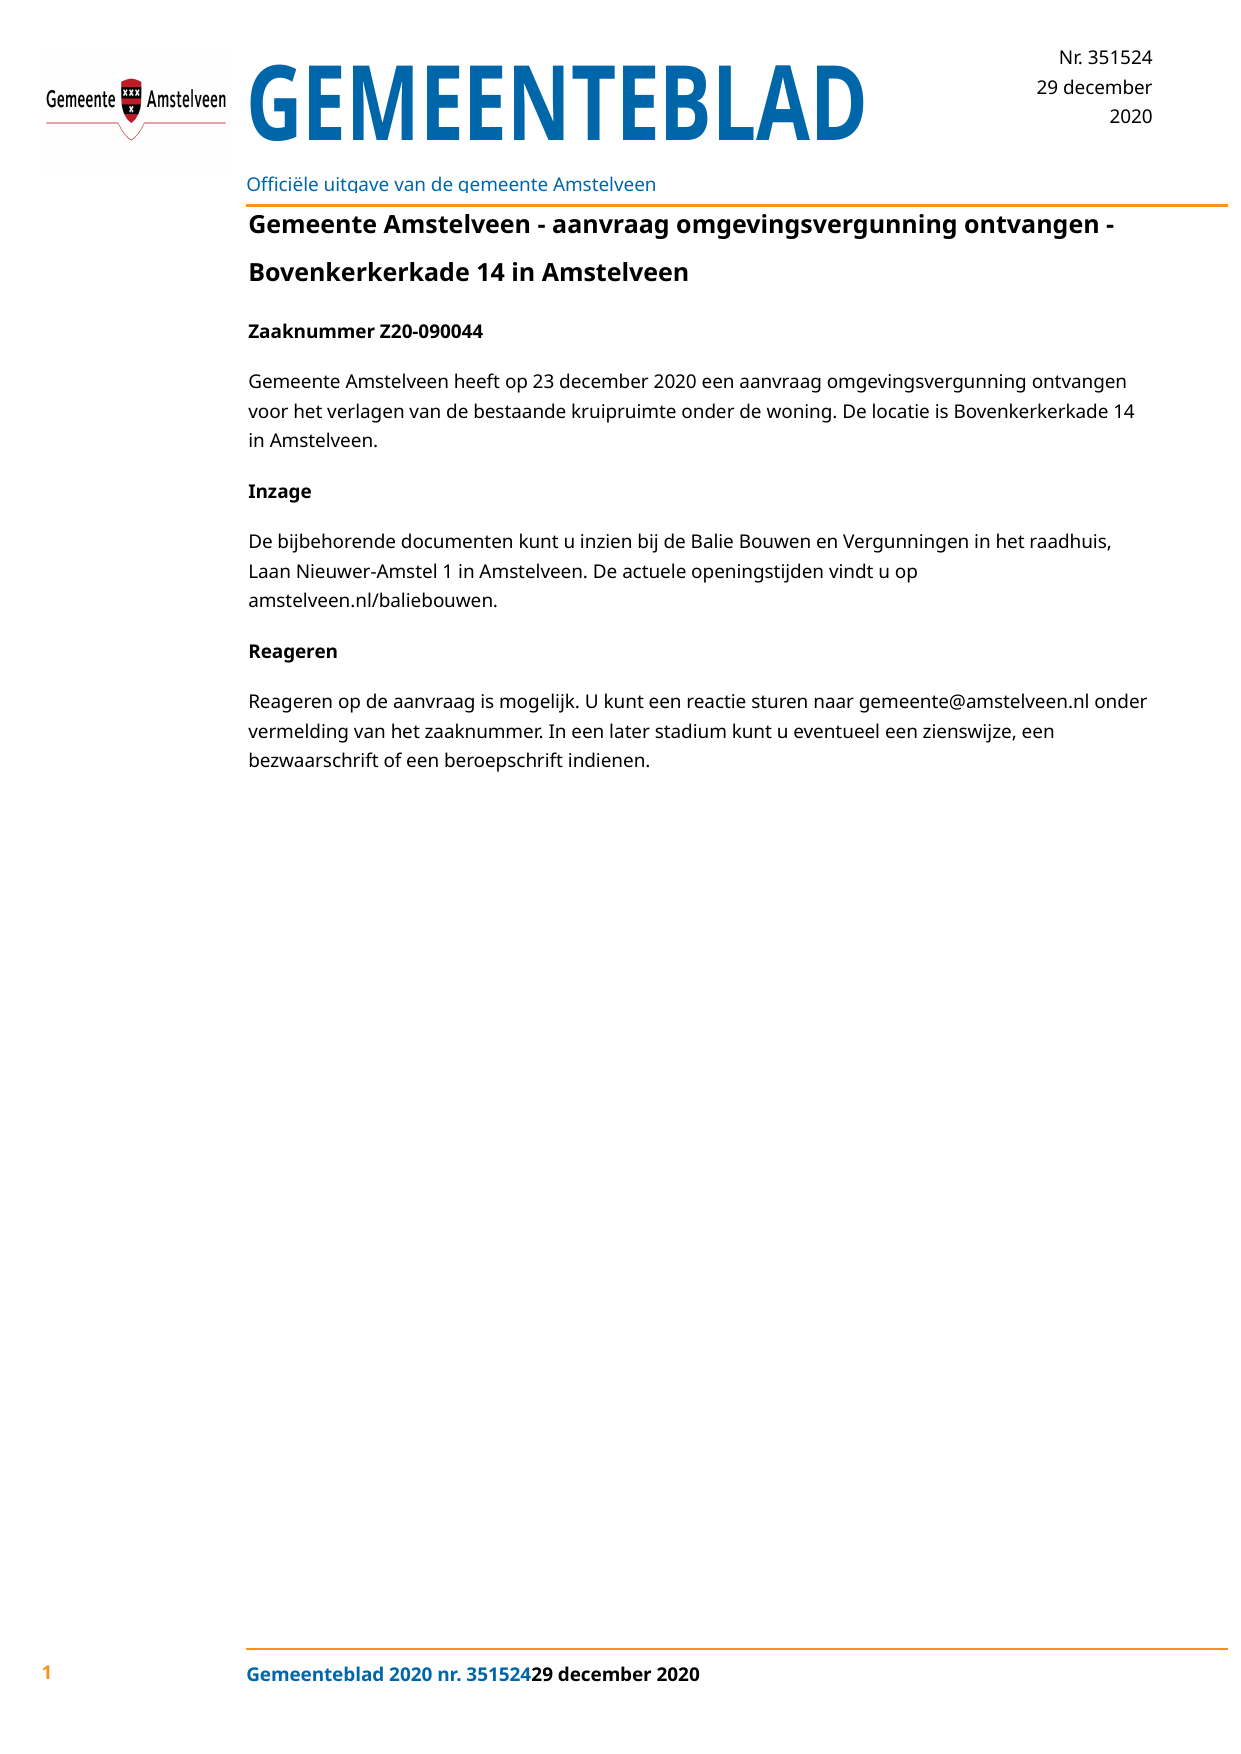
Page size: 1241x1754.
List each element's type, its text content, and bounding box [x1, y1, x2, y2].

text Gemeente Amstelveen - aanvraag omgevingsvergunning ontvangen - Bovenkerkerkade 14 in Amstelveen [248, 207, 1152, 288]
text Reageren op de aanvraag is mogelijk. U kunt een reactie sturen naar gemeente@amstelveen.nl onder vermelding van het zaaknummer. In een later stadium kunt u eventueel een zienswijze, een bezwaarschrift of een beroepschrift indienen. [248, 688, 1152, 773]
picture [41, 47, 231, 172]
text Reageren [248, 638, 1152, 664]
text Inzage [248, 478, 1152, 504]
text Zaaknummer Z20-090044 [248, 318, 1152, 344]
text De bijbehorende documenten kunt u inzien bij de Balie Bouwen en Vergunningen in het raadhuis, Laan Nieuwer-Amstel 1 in Amstelveen. De actuele openingstijden vindt u op amstelveen.nl/baliebouwen. [248, 528, 1152, 613]
text Gemeente Amstelveen heeft op 23 december 2020 een aanvraag omgevingsvergunning ontvangen voor het verlagen van de bestaande kruipruimte onder de woning. De locatie is Bovenkerkerkade 14 in Amstelveen. [248, 368, 1152, 453]
